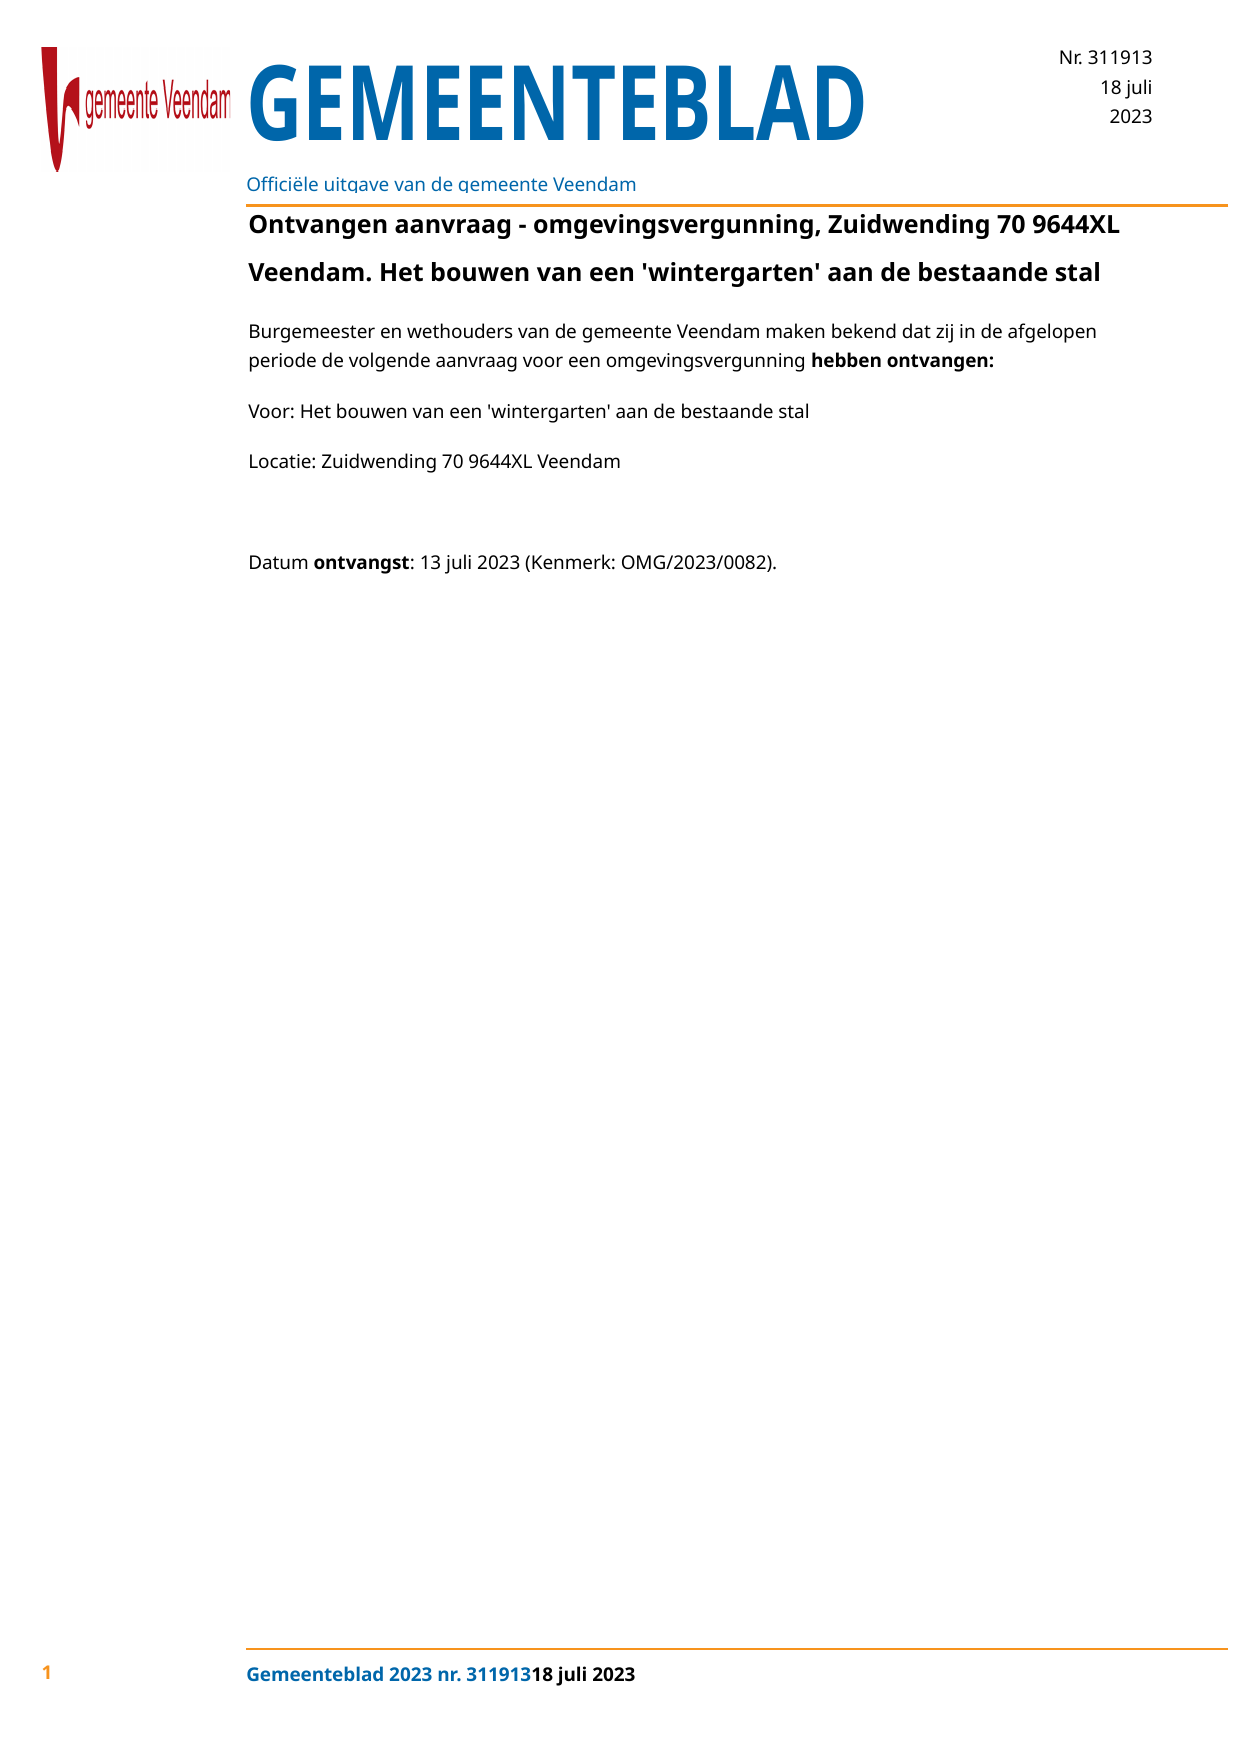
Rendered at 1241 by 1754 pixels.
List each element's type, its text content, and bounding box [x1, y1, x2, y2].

text Datum ontvangst: 13 juli 2023 (Kenmerk: OMG/2023/0082). [248, 549, 1152, 575]
picture [41, 47, 231, 172]
text Voor: Het bouwen van een 'wintergarten' aan de bestaande stal [248, 398, 1152, 424]
text Ontvangen aanvraag - omgevingsvergunning, Zuidwending 70 9644XL Veendam. Het bouwen van een 'wintergarten' aan de bestaande stal [248, 207, 1152, 288]
text Locatie: Zuidwending 70 9644XL Veendam [248, 448, 1152, 474]
text Burgemeester en wethouders van de gemeente Veendam maken bekend dat zij in de afgelopen periode de volgende aanvraag voor een omgevingsvergunning hebben ontvangen: [248, 318, 1152, 373]
